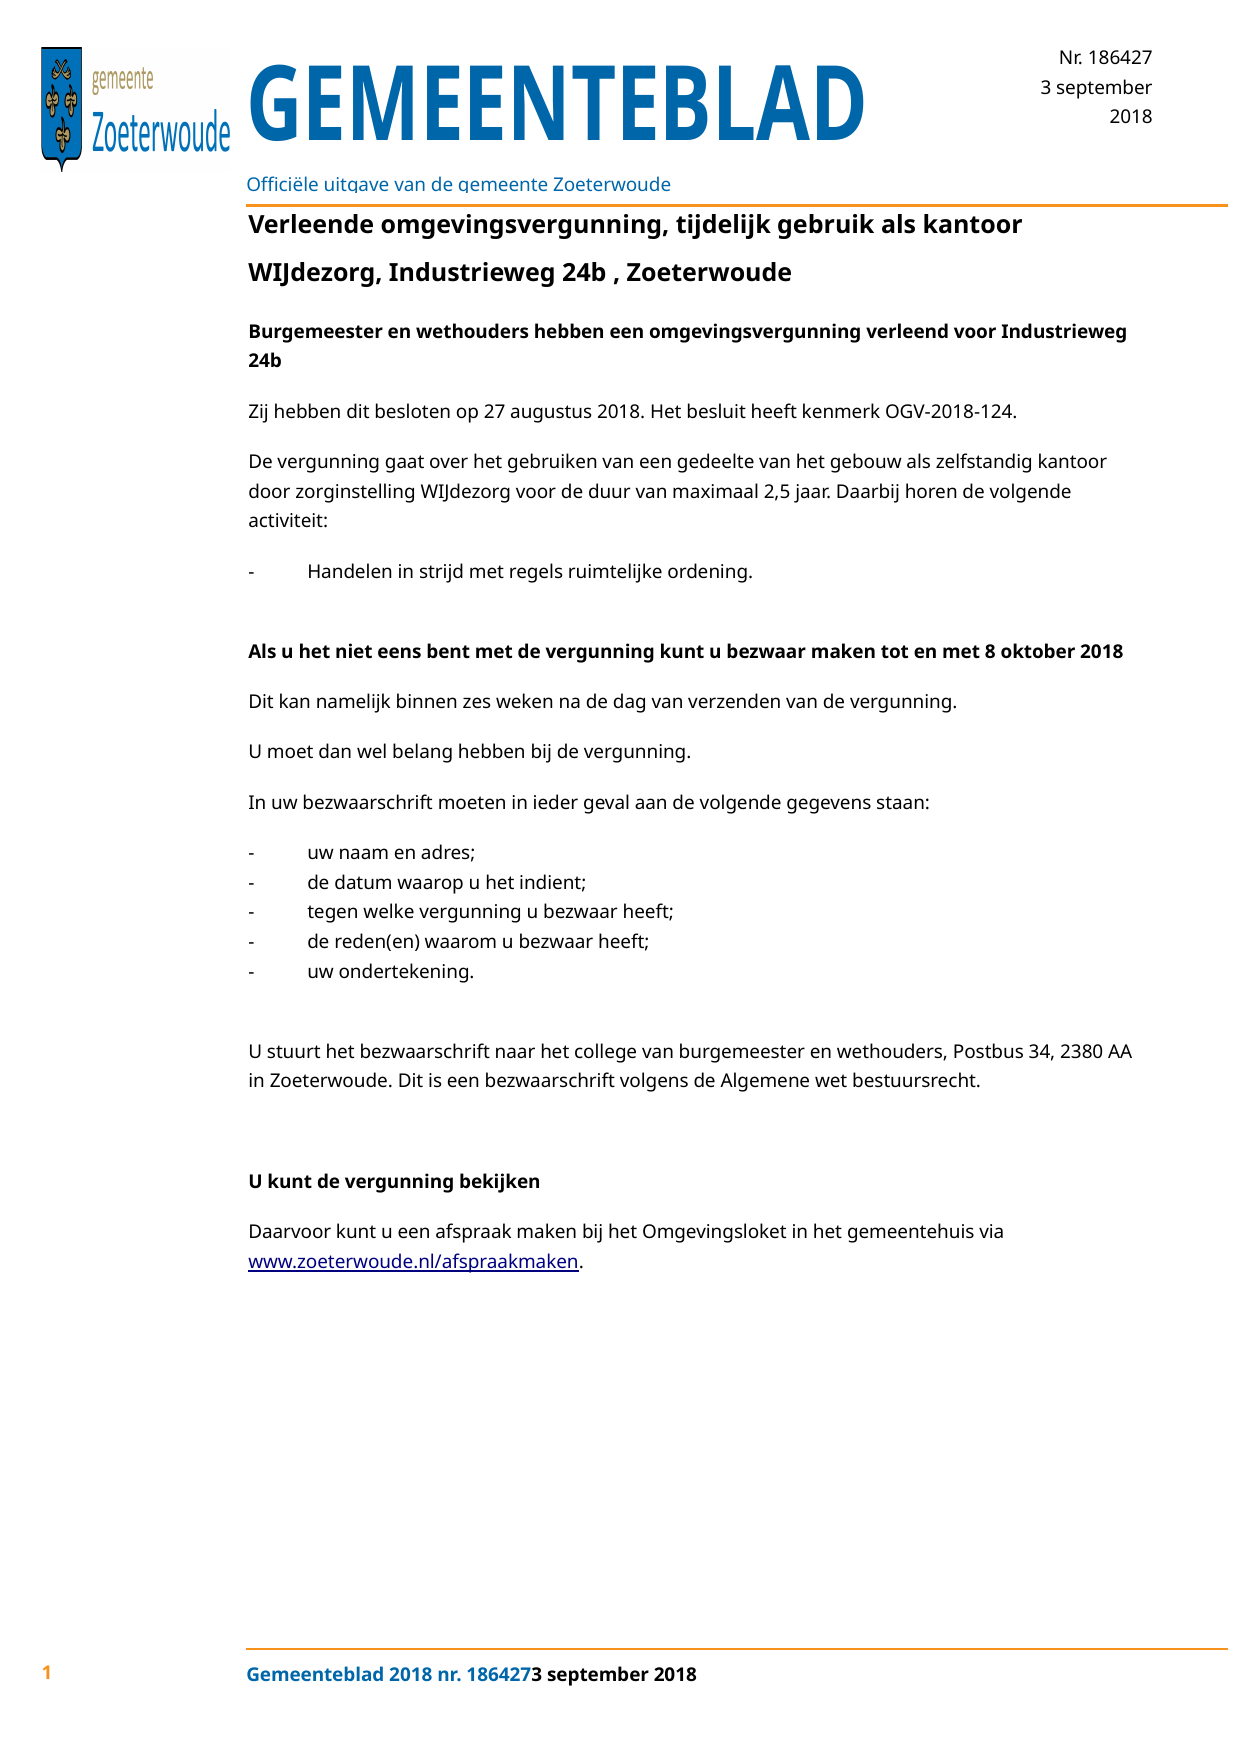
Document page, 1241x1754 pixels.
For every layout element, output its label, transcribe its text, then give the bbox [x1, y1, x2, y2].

text De vergunning gaat over het gebruiken van een gedeelte van het gebouw als zelfstandig kantoor door zorginstelling WIJdezorg voor de duur van maximaal 2,5 jaar. Daarbij horen de volgende activiteit: [248, 448, 1152, 533]
list tegen welke vergunning u bezwaar heeft; [248, 899, 1152, 924]
text U moet dan wel belang hebben bij de vergunning. [248, 739, 1152, 764]
text Als u het niet eens bent met de vergunning kunt u bezwaar maken tot en met 8 oktober 2018 [248, 638, 1152, 664]
text Daarvoor kunt u een afspraak maken bij het Omgevingsloket in het gemeentehuis via www.zoeterwoude.nl/afspraakmaken. [248, 1219, 1152, 1274]
text U kunt de vergunning bekijken [248, 1168, 1152, 1194]
list de reden(en) waarom u bezwaar heeft; [248, 928, 1152, 954]
text Dit kan namelijk binnen zes weken na de dag van verzenden van de vergunning. [248, 688, 1152, 714]
text Zij hebben dit besloten op 27 augustus 2018. Het besluit heeft kenmerk OGV-2018-124. [248, 398, 1152, 424]
text U stuurt het bezwaarschrift naar het college van burgemeester en wethouders, Postbus 34, 2380 AA in Zoeterwoude. Dit is een bezwaarschrift volgens de Algemene wet bestuursrecht. [248, 1038, 1152, 1093]
list uw naam en adres; [248, 839, 1152, 865]
list Handelen in strijd met regels ruimtelijke ordening. [248, 558, 1152, 584]
picture [41, 47, 231, 172]
list uw ondertekening. [248, 958, 1152, 984]
text In uw bezwaarschrift moeten in ieder geval aan de volgende gegevens staan: [248, 789, 1152, 815]
text Burgemeester en wethouders hebben een omgevingsvergunning verleend voor Industrieweg 24b [248, 318, 1152, 373]
text Verleende omgevingsvergunning, tijdelijk gebruik als kantoor WIJdezorg, Industrieweg 24b , Zoeterwoude [248, 207, 1152, 288]
list de datum waarop u het indient; [248, 869, 1152, 895]
